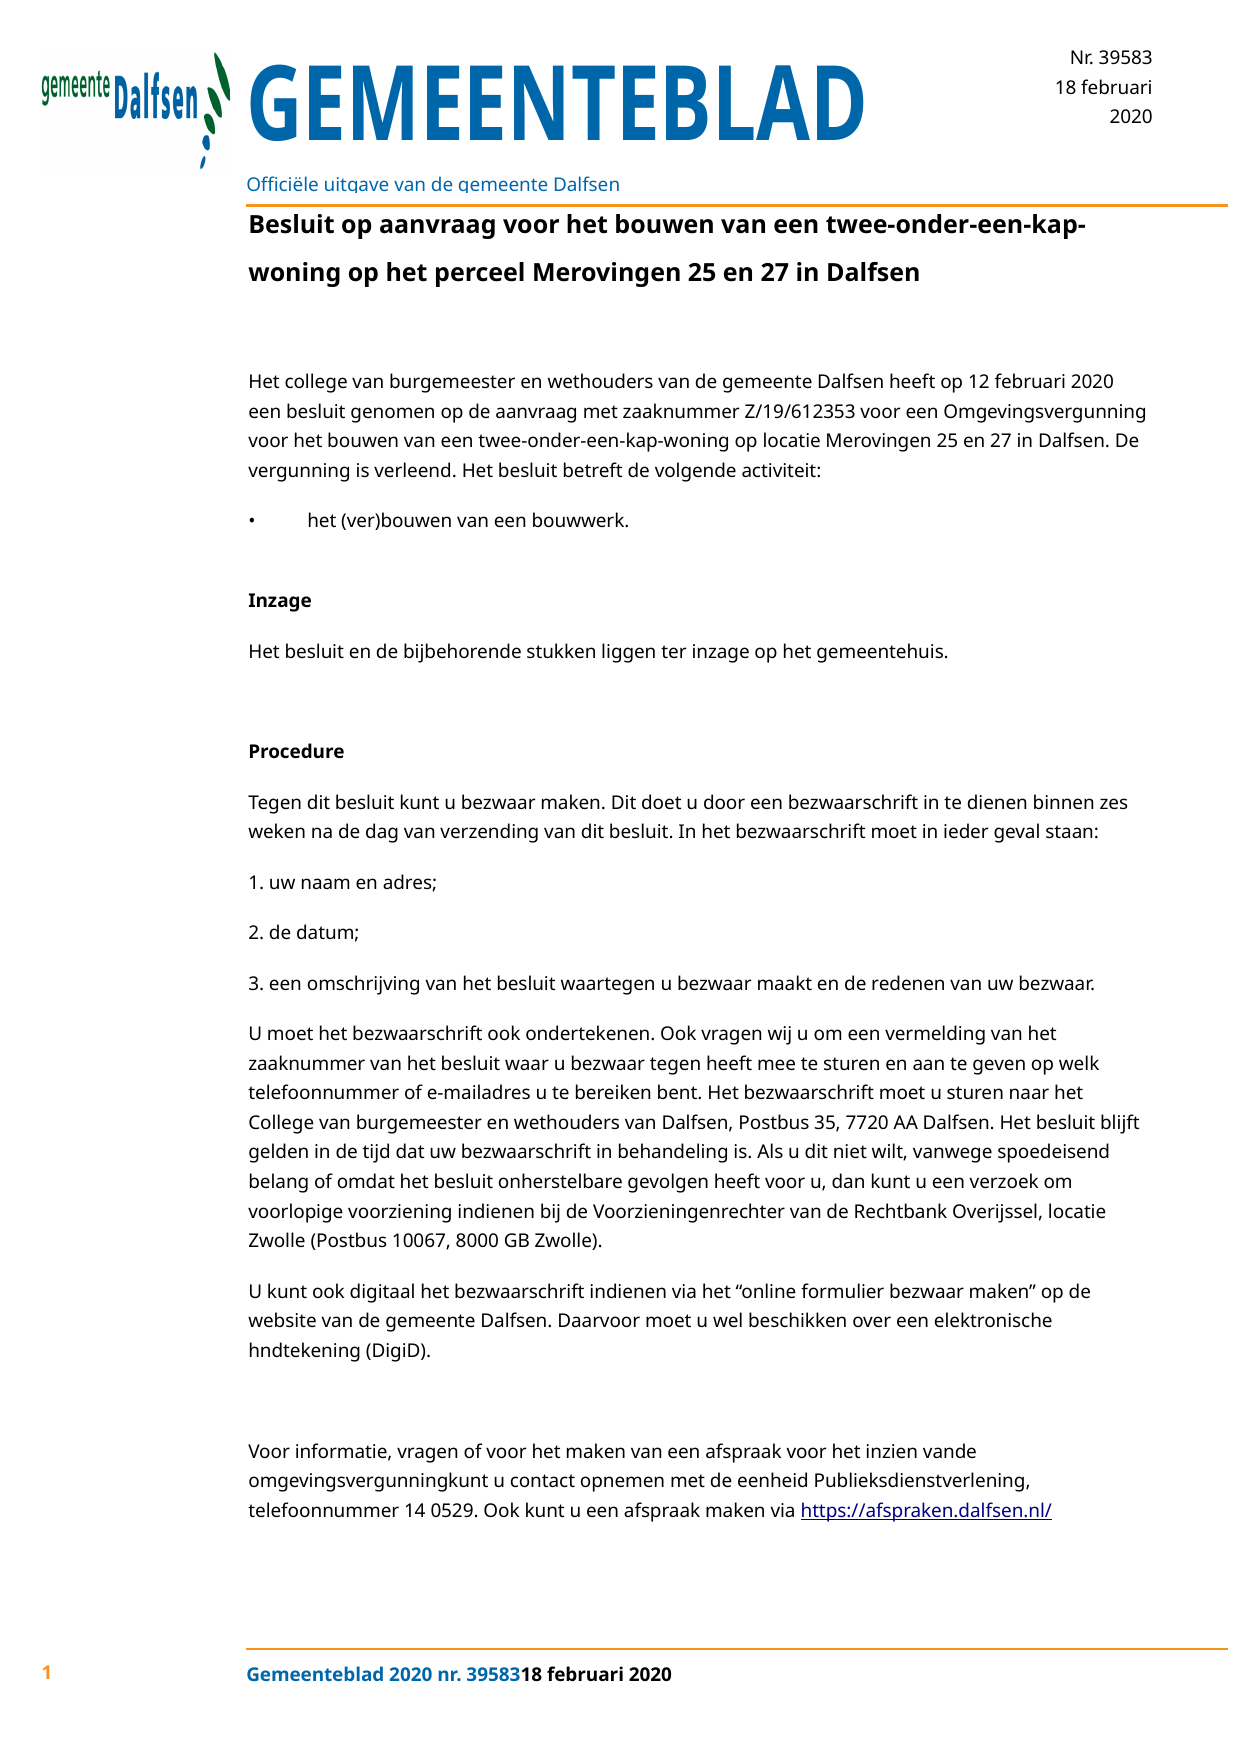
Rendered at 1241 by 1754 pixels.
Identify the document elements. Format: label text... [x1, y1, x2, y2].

text Tegen dit besluit kunt u bezwaar maken. Dit doet u door een bezwaarschrift in te dienen binnen zes weken na de dag van verzending van dit besluit. In het bezwaarschrift moet in ieder geval staan: [248, 789, 1152, 844]
text 1. uw naam en adres; [248, 869, 1152, 895]
text Het besluit en de bijbehorende stukken liggen ter inzage op het gemeentehuis. [248, 638, 1152, 664]
list het (ver)bouwen van een bouwwerk. [248, 507, 1152, 533]
text U moet het bezwaarschrift ook ondertekenen. Ook vragen wij u om een vermelding van het zaaknummer van het besluit waar u bezwaar tegen heeft mee te sturen en aan te geven op welk telefoonnummer of e-mailadres u te bereiken bent. Het bezwaarschrift moet u sturen naar het College van burgemeester en wethouders van Dalfsen, Postbus 35, 7720 AA Dalfsen. Het besluit blijft gelden in de tijd dat uw bezwaarschrift in behandeling is. Als u dit niet wilt, vanwege spoedeisend belang of omdat het besluit onherstelbare gevolgen heeft voor u, dan kunt u een verzoek om voorlopige voorziening indienen bij de Voorzieningenrechter van de Rechtbank Overijssel, locatie Zwolle (Postbus 10067, 8000 GB Zwolle). [248, 1020, 1152, 1253]
text Procedure [248, 739, 1152, 764]
text Voor informatie, vragen of voor het maken van een afspraak voor het inzien vande omgevingsvergunningkunt u contact opnemen met de eenheid Publieksdienstverlening, telefoonnummer 14 0529. Ook kunt u een afspraak maken via https://afspraken.dalfsen.nl/ [248, 1438, 1152, 1523]
text 2. de datum; [248, 919, 1152, 945]
picture [41, 47, 231, 172]
text Het college van burgemeester en wethouders van de gemeente Dalfsen heeft op 12 februari 2020 een besluit genomen op de aanvraag met zaaknummer Z/19/612353 voor een Omgevingsvergunning voor het bouwen van een twee-onder-een-kap-woning op locatie Merovingen 25 en 27 in Dalfsen. De vergunning is verleend. Het besluit betreft de volgende activiteit: [248, 368, 1152, 483]
text Besluit op aanvraag voor het bouwen van een twee-onder-een-kap-woning op het perceel Merovingen 25 en 27 in Dalfsen [248, 207, 1152, 288]
text U kunt ook digitaal het bezwaarschrift indienen via het “online formulier bezwaar maken” op de website van de gemeente Dalfsen. Daarvoor moet u wel beschikken over een elektronische hndtekening (DigiD). [248, 1278, 1152, 1363]
text 3. een omschrijving van het besluit waartegen u bezwaar maakt en de redenen van uw bezwaar. [248, 970, 1152, 996]
text Inzage [248, 587, 1152, 613]
